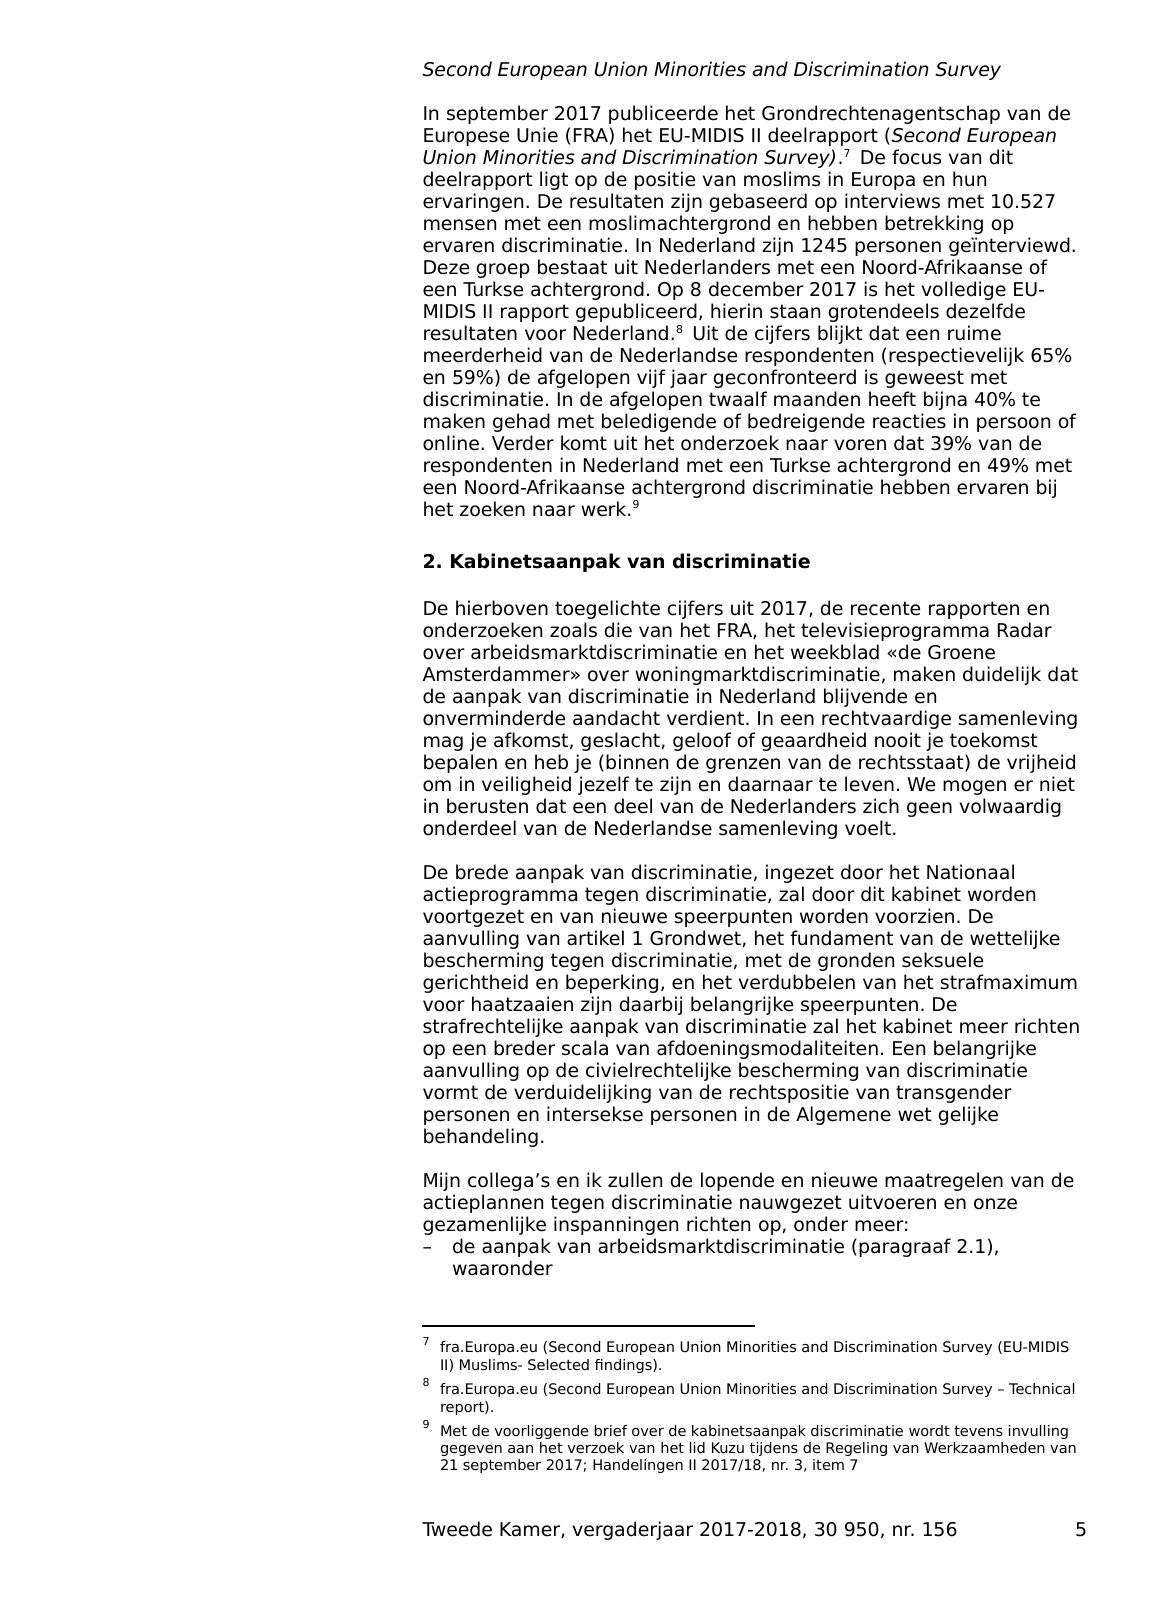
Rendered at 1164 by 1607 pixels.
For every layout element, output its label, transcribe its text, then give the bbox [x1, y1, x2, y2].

text Mijn collega’s en ik zullen de lopende en nieuwe maatregelen van de actieplannen tegen discriminatie nauwgezet uitvoeren en onze gezamenlijke inspanningen richten op, onder meer: [422, 1170, 1087, 1236]
text – de aanpak van arbeidsmarktdiscriminatie (paragraaf 2.1), waaronder [422, 1236, 1087, 1279]
subtitle Second European Union Minorities and Discrimination Survey [422, 59, 1087, 81]
text fra.Europa.eu (Second European Union Minorities and Discrimination Survey – Technical report). [422, 1377, 1087, 1416]
subtitle 2. Kabinetsaanpak van discriminatie [422, 551, 1087, 573]
text In september 2017 publiceerde het Grondrechtenagentschap van de Europese Unie (FRA) het EU-MIDIS II deelrapport (Second European Union Minorities and Discrimination Survey). De focus van dit deelrapport ligt op de positie van moslims in Europa en hun ervaringen. De resultaten zijn gebaseerd op interviews met 10.527 mensen met een moslimachtergrond en hebben betrekking op ervaren discriminatie. In Nederland zijn 1245 personen geïnterviewd. Deze groep bestaat uit Nederlanders met een Noord-Afrikaanse of een Turkse achtergrond. Op 8 december 2017 is het volledige EU-MIDIS II rapport gepubliceerd, hierin staan grotendeels dezelfde resultaten voor Nederland. Uit de cijfers blijkt dat een ruime meerderheid van de Nederlandse respondenten (respectievelijk 65% en 59%) de afgelopen vijf jaar geconfronteerd is geweest met discriminatie. In de afgelopen twaalf maanden heeft bijna 40% te maken gehad met beledigende of bedreigende reacties in persoon of online. Verder komt uit het onderzoek naar voren dat 39% van de respondenten in Nederland met een Turkse achtergrond en 49% met een Noord-Afrikaanse achtergrond discriminatie hebben ervaren bij het zoeken naar werk. [422, 103, 1087, 521]
text De brede aanpak van discriminatie, ingezet door het Nationaal actieprogramma tegen discriminatie, zal door dit kabinet worden voortgezet en van nieuwe speerpunten worden voorzien. De aanvulling van artikel 1 Grondwet, het fundament van de wettelijke bescherming tegen discriminatie, met de gronden seksuele gerichtheid en beperking, en het verdubbelen van het strafmaximum voor haatzaaien zijn daarbij belangrijke speerpunten. De strafrechtelijke aanpak van discriminatie zal het kabinet meer richten op een breder scala van afdoeningsmodaliteiten. Een belangrijke aanvulling op de civielrechtelijke bescherming van discriminatie vormt de verduidelijking van de rechtspositie van transgender personen en intersekse personen in de Algemene wet gelijke behandeling. [422, 862, 1087, 1147]
text fra.Europa.eu (Second European Union Minorities and Discrimination Survey (EU-MIDIS II) Muslims- Selected findings). [422, 1335, 1087, 1374]
text Met de voorliggende brief over de kabinetsaanpak discriminatie wordt tevens invulling gegeven aan het verzoek van het lid Kuzu tijdens de Regeling van Werkzaamheden van 21 september 2017; Handelingen II 2017/18, nr. 3, item 7 [422, 1418, 1087, 1474]
text De hierboven toegelichte cijfers uit 2017, de recente rapporten en onderzoeken zoals die van het FRA, het televisieprogramma Radar over arbeidsmarktdiscriminatie en het weekblad «de Groene Amsterdammer» over woningmarktdiscriminatie, maken duidelijk dat de aanpak van discriminatie in Nederland blijvende en onverminderde aandacht verdient. In een rechtvaardige samenleving mag je afkomst, geslacht, geloof of geaardheid nooit je toekomst bepalen en heb je (binnen de grenzen van de rechtsstaat) de vrijheid om in veiligheid jezelf te zijn en daarnaar te leven. We mogen er niet in berusten dat een deel van de Nederlanders zich geen volwaardig onderdeel van de Nederlandse samenleving voelt. [422, 598, 1087, 839]
